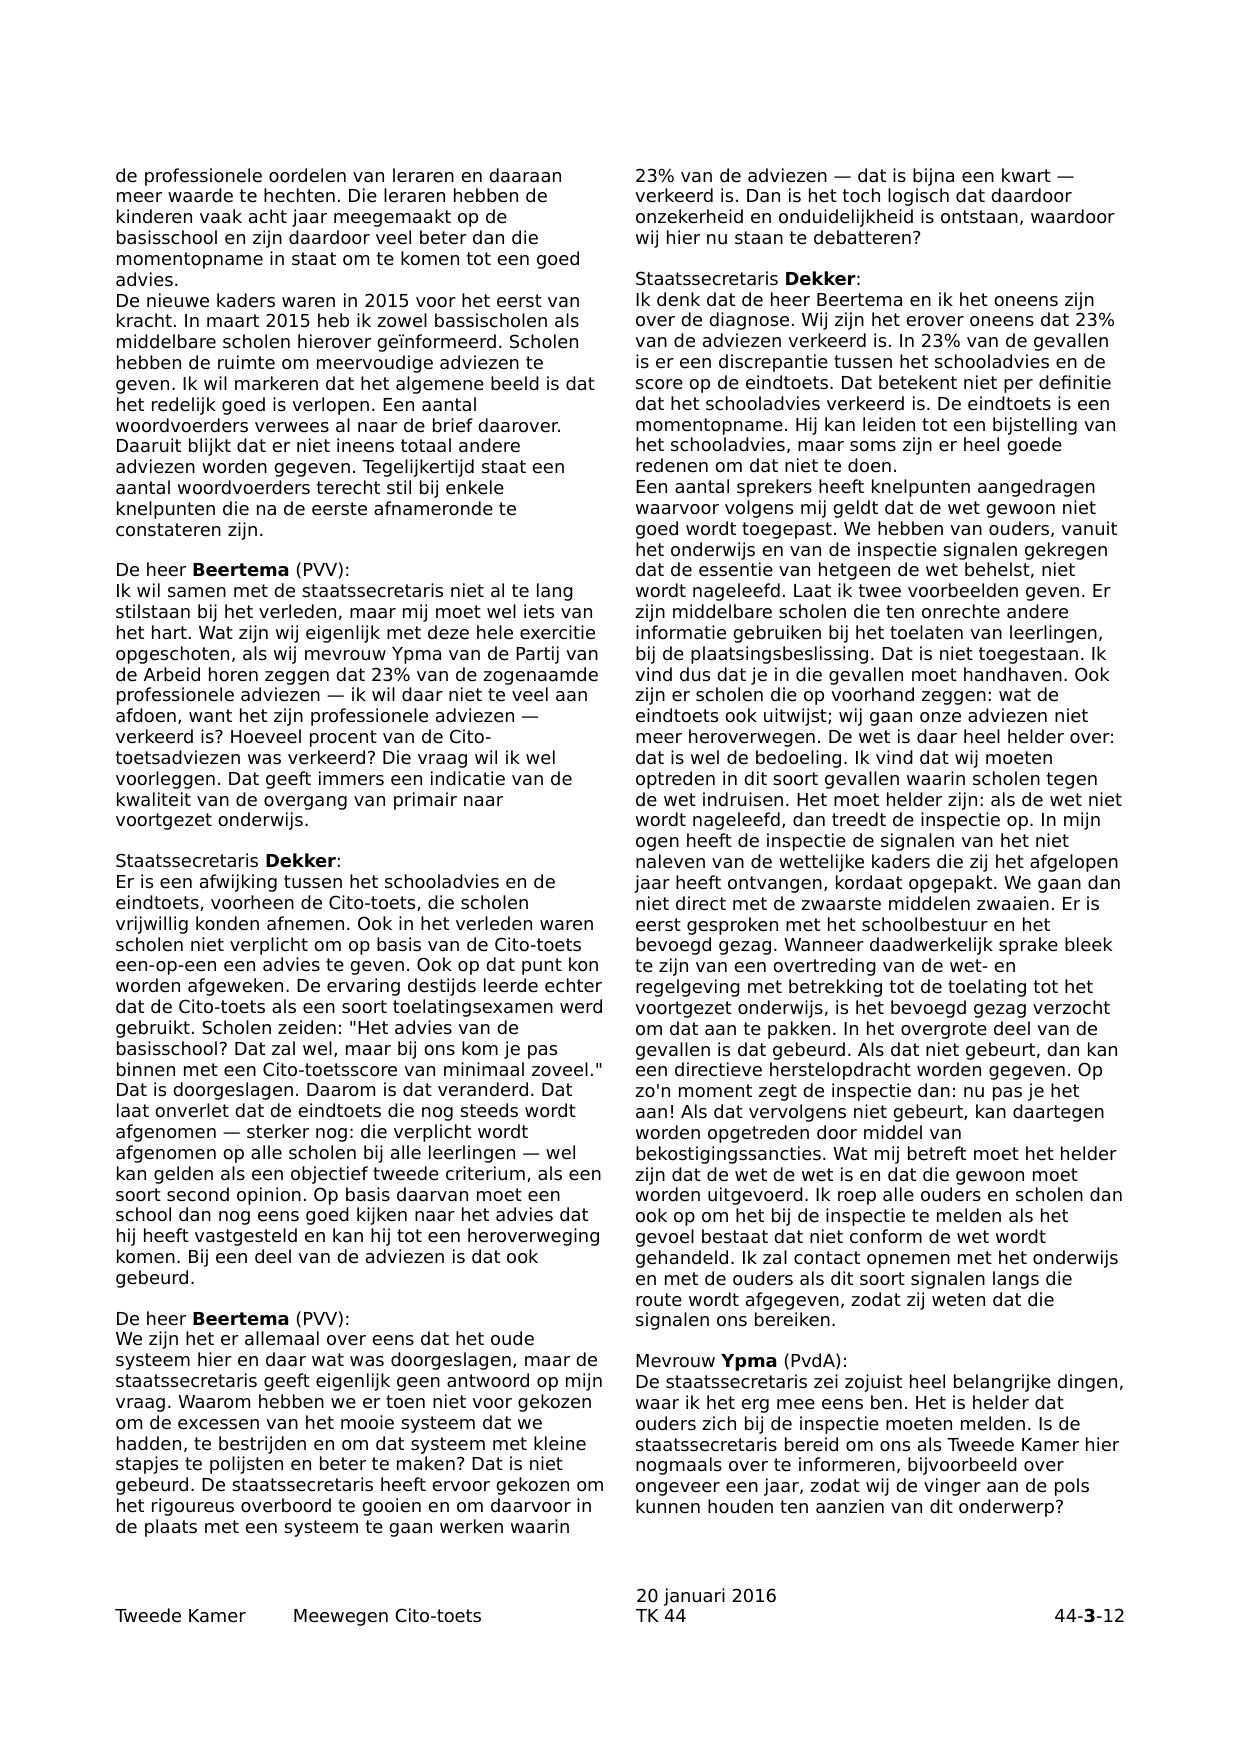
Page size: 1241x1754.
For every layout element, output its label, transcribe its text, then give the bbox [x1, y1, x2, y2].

text Ik denk dat de heer Beertema en ik het oneens zijn over de diagnose. Wij zijn het erover oneens dat 23% van de adviezen verkeerd is. In 23% van de gevallen is er een discrepantie tussen het schooladvies en de score op de eindtoets. Dat betekent niet per definitie dat het schooladvies verkeerd is. De eindtoets is een momentopname. Hij kan leiden tot een bijstelling van het schooladvies, maar soms zijn er heel goede redenen om dat niet te doen. [635, 289, 1125, 477]
text Ik wil samen met de staatssecretaris niet al te lang stilstaan bij het verleden, maar mij moet wel iets van het hart. Wat zijn wij eigenlijk met deze hele exercitie opgeschoten, als wij mevrouw Ypma van de Partij van de Arbeid horen zeggen dat 23% van de zogenaamde professionele adviezen — ik wil daar niet te veel aan afdoen, want het zijn professionele adviezen — verkeerd is? Hoeveel procent van de Cito-toetsadviezen was verkeerd? Die vraag wil ik wel voorleggen. Dat geeft immers een indicatie van de kwaliteit van de overgang van primair naar voortgezet onderwijs. [115, 581, 605, 831]
text Er is een afwijking tussen het schooladvies en de eindtoets, voorheen de Cito-toets, die scholen vrijwillig konden afnemen. Ook in het verleden waren scholen niet verplicht om op basis van de Cito-toets een-op-een een advies te geven. Ook op dat punt kon worden afgeweken. De ervaring destijds leerde echter dat de Cito-toets als een soort toelatingsexamen werd gebruikt. Scholen zeiden: "Het advies van de basisschool? Dat zal wel, maar bij ons kom je pas binnen met een Cito-toetsscore van minimaal zoveel." Dat is doorgeslagen. Daarom is dat veranderd. Dat laat onverlet dat de eindtoets die nog steeds wordt afgenomen — sterker nog: die verplicht wordt afgenomen op alle scholen bij alle leerlingen — wel kan gelden als een objectief tweede criterium, als een soort second opinion. Op basis daarvan moet een school dan nog eens goed kijken naar het advies dat hij heeft vastgesteld en kan hij tot een heroverweging komen. Bij een deel van de adviezen is dat ook gebeurd. [115, 872, 605, 1288]
text 23% van de adviezen — dat is bijna een kwart — verkeerd is. Dan is het toch logisch dat daardoor onzekerheid en onduidelijkheid is ontstaan, waardoor wij hier nu staan te debatteren? [635, 165, 1125, 249]
text Een aantal sprekers heeft knelpunten aangedragen waarvoor volgens mij geldt dat de wet gewoon niet goed wordt toegepast. We hebben van ouders, vanuit het onderwijs en van de inspectie signalen gekregen dat de essentie van hetgeen de wet behelst, niet wordt nageleefd. Laat ik twee voorbeelden geven. Er zijn middelbare scholen die ten onrechte andere informatie gebruiken bij het toelaten van leerlingen, bij de plaatsingsbeslissing. Dat is niet toegestaan. Ik vind dus dat je in die gevallen moet handhaven. Ook zijn er scholen die op voorhand zeggen: wat de eindtoets ook uitwijst; wij gaan onze adviezen niet meer heroverwegen. De wet is daar heel helder over: dat is wel de bedoeling. Ik vind dat wij moeten optreden in dit soort gevallen waarin scholen tegen de wet indruisen. Het moet helder zijn: als de wet niet wordt nageleefd, dan treedt de inspectie op. In mijn ogen heeft de inspectie de signalen van het niet naleven van de wettelijke kaders die zij het afgelopen jaar heeft ontvangen, kordaat opgepakt. We gaan dan niet direct met de zwaarste middelen zwaaien. Er is eerst gesproken met het schoolbestuur en het bevoegd gezag. Wanneer daadwerkelijk sprake bleek te zijn van een overtreding van de wet- en regelgeving met betrekking tot de toelating tot het voortgezet onderwijs, is het bevoegd gezag verzocht om dat aan te pakken. In het overgrote deel van de gevallen is dat gebeurd. Als dat niet gebeurt, dan kan een directieve herstelopdracht worden gegeven. Op zo'n moment zegt de inspectie dan: nu pas je het aan! Als dat vervolgens niet gebeurt, kan daartegen worden opgetreden door middel van bekostigingssancties. Wat mij betreft moet het helder zijn dat de wet de wet is en dat die gewoon moet worden uitgevoerd. Ik roep alle ouders en scholen dan ook op om het bij de inspectie te melden als het gevoel bestaat dat niet conform de wet wordt gehandeld. Ik zal contact opnemen met het onderwijs en met de ouders als dit soort signalen langs die route wordt afgegeven, zodat zij weten dat die signalen ons bereiken. [635, 477, 1125, 1331]
text De staatssecretaris zei zojuist heel belangrijke dingen, waar ik het erg mee eens ben. Het is helder dat ouders zich bij de inspectie moeten melden. Is de staatssecretaris bereid om ons als Tweede Kamer hier nogmaals over te informeren, bijvoorbeeld over ongeveer een jaar, zodat wij de vinger aan de pols kunnen houden ten aanzien van dit onderwerp? [635, 1372, 1125, 1518]
text De heer Beertema (PVV): [115, 1308, 605, 1329]
text Mevrouw Ypma (PvdA): [635, 1351, 1125, 1372]
text Staatssecretaris Dekker: [635, 269, 1125, 289]
text De nieuwe kaders waren in 2015 voor het eerst van kracht. In maart 2015 heb ik zowel bassischolen als middelbare scholen hierover geïnformeerd. Scholen hebben de ruimte om meervoudige adviezen te geven. Ik wil markeren dat het algemene beeld is dat het redelijk goed is verlopen. Een aantal woordvoerders verwees al naar de brief daarover. Daaruit blijkt dat er niet ineens totaal andere adviezen worden gegeven. Tegelijkertijd staat een aantal woordvoerders terecht stil bij enkele knelpunten die na de eerste afnameronde te constateren zijn. [115, 290, 605, 540]
text De heer Beertema (PVV): [115, 560, 605, 581]
text Staatssecretaris Dekker: [115, 851, 605, 872]
text We zijn het er allemaal over eens dat het oude systeem hier en daar wat was doorgeslagen, maar de staatssecretaris geeft eigenlijk geen antwoord op mijn vraag. Waarom hebben we er toen niet voor gekozen om de excessen van het mooie systeem dat we hadden, te bestrijden en om dat systeem met kleine stapjes te polijsten en beter te maken? Dat is niet gebeurd. De staatssecretaris heeft ervoor gekozen om het rigoureus overboord te gooien en om daarvoor in de plaats met een systeem te gaan werken waarin [115, 1329, 605, 1537]
text de professionele oordelen van leraren en daaraan meer waarde te hechten. Die leraren hebben de kinderen vaak acht jaar meegemaakt op de basisschool en zijn daardoor veel beter dan die momentopname in staat om te komen tot een goed advies. [115, 165, 605, 290]
